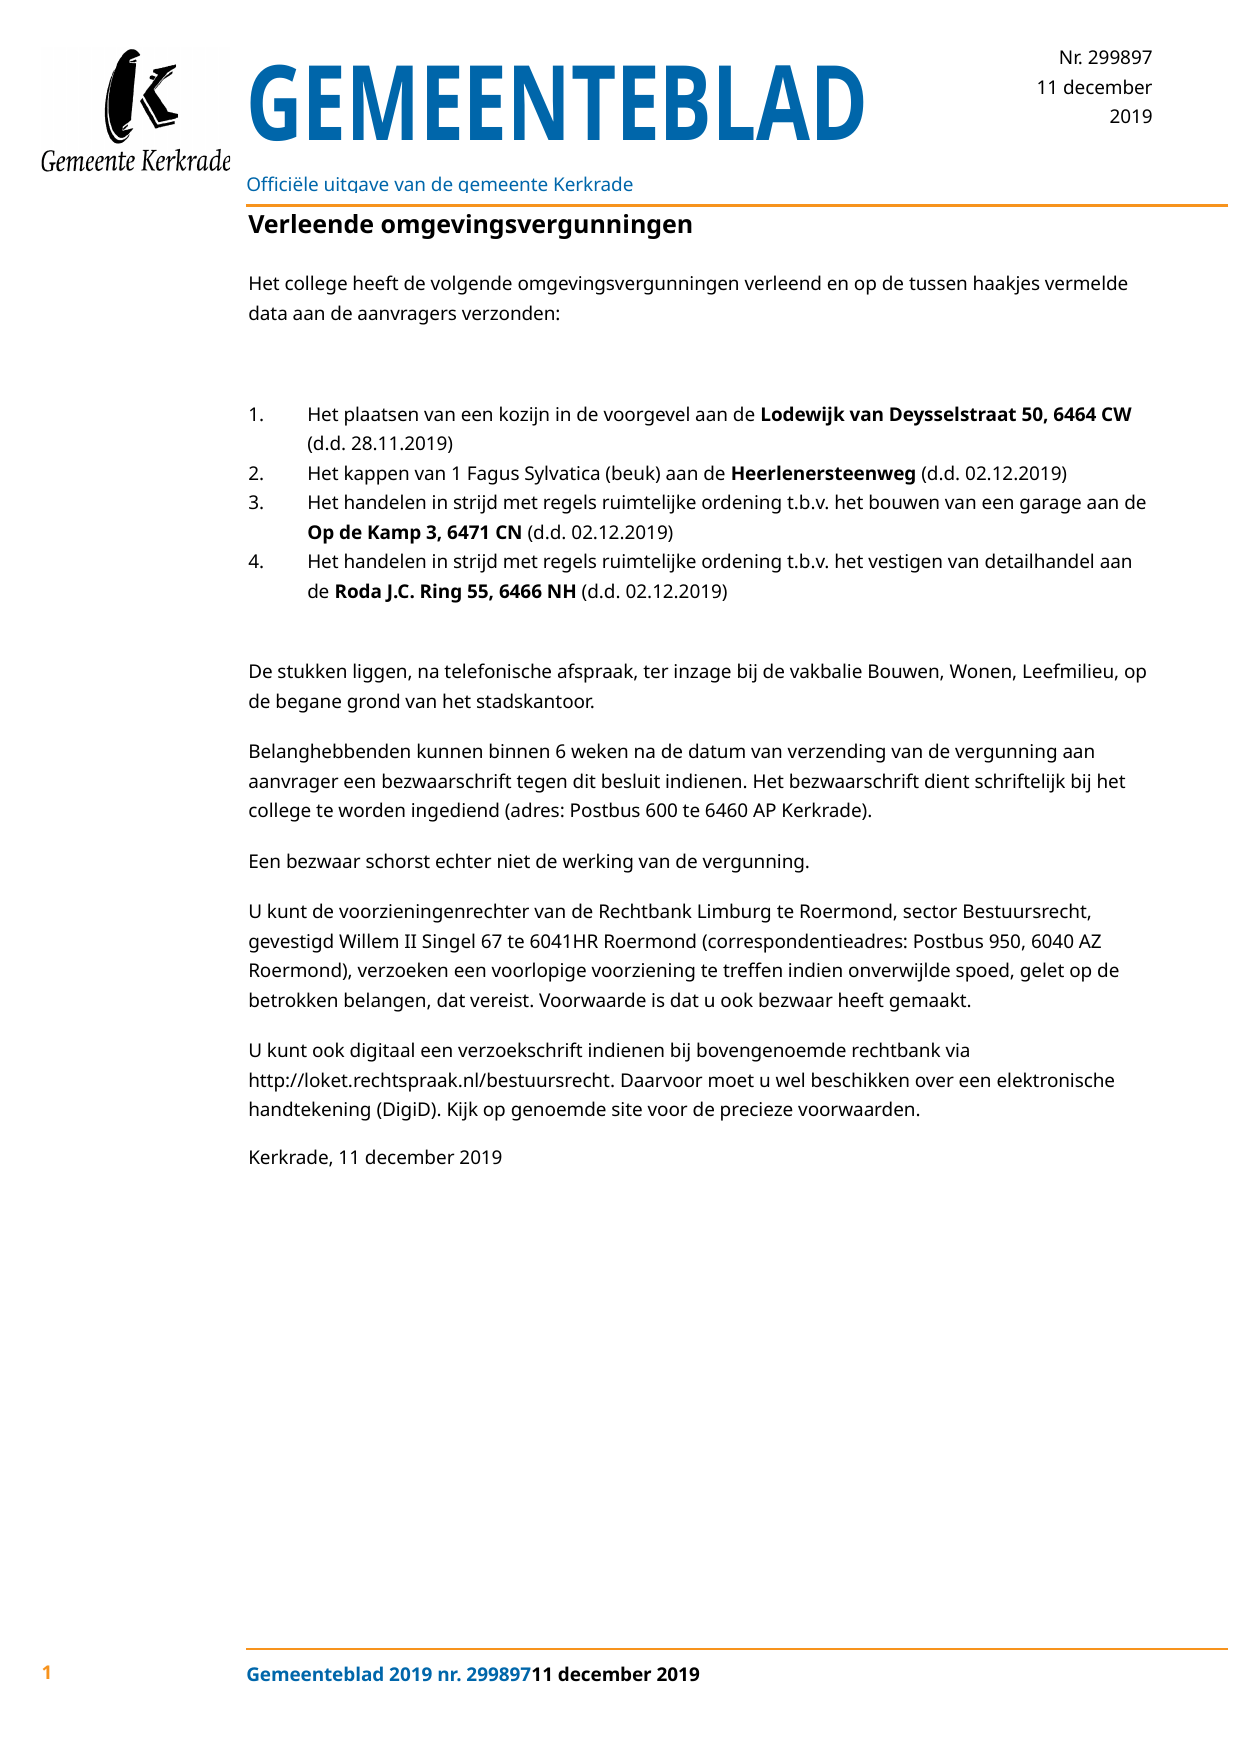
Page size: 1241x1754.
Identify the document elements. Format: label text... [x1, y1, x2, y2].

text Het college heeft de volgende omgevingsvergunningen verleend en op de tussen haakjes vermelde data aan de aanvragers verzonden: [248, 270, 1152, 326]
text U kunt de voorzieningenrechter van de Rechtbank Limburg te Roermond, sector Bestuursrecht, gevestigd Willem II Singel 67 te 6041HR Roermond (correspondentieadres: Postbus 950, 6040 AZ Roermond), verzoeken een voorlopige voorziening te treffen indien onverwijlde spoed, gelet op de betrokken belangen, dat vereist. Voorwaarde is dat u ook bezwaar heeft gemaakt. [248, 898, 1152, 1013]
text U kunt ook digitaal een verzoekschrift indienen bij bovengenoemde rechtbank via http://loket.rechtspraak.nl/bestuursrecht. Daarvoor moet u wel beschikken over een elektronische handtekening (DigiD). Kijk op genoemde site voor de precieze voorwaarden. [248, 1037, 1152, 1122]
list Het handelen in strijd met regels ruimtelijke ordening t.b.v. het bouwen van een garage aan de Op de Kamp 3, 6471 CN (d.d. 02.12.2019) [248, 489, 1152, 545]
text Een bezwaar schorst echter niet de werking van de vergunning. [248, 848, 1152, 873]
text Belanghebbenden kunnen binnen 6 weken na de datum van verzending van de vergunning aan aanvrager een bezwaarschrift tegen dit besluit indienen. Het bezwaarschrift dient schriftelijk bij het college te worden ingediend (adres: Postbus 600 te 6460 AP Kerkrade). [248, 738, 1152, 823]
text Kerkrade, 11 december 2019 [248, 1144, 1152, 1170]
picture [41, 47, 231, 172]
list Het kappen van 1 Fagus Sylvatica (beuk) aan de Heerlenersteenweg (d.d. 02.12.2019) [248, 460, 1152, 486]
text De stukken liggen, na telefonische afspraak, ter inzage bij de vakbalie Bouwen, Wonen, Leefmilieu, op de begane grond van het stadskantoor. [248, 658, 1152, 713]
list Het handelen in strijd met regels ruimtelijke ordening t.b.v. het vestigen van detailhandel aan de Roda J.C. Ring 55, 6466 NH (d.d. 02.12.2019) [248, 549, 1152, 604]
text Verleende omgevingsvergunningen [248, 207, 1152, 241]
list Het plaatsen van een kozijn in de voorgevel aan de Lodewijk van Deysselstraat 50, 6464 CW (d.d. 28.11.2019) [248, 401, 1152, 456]
